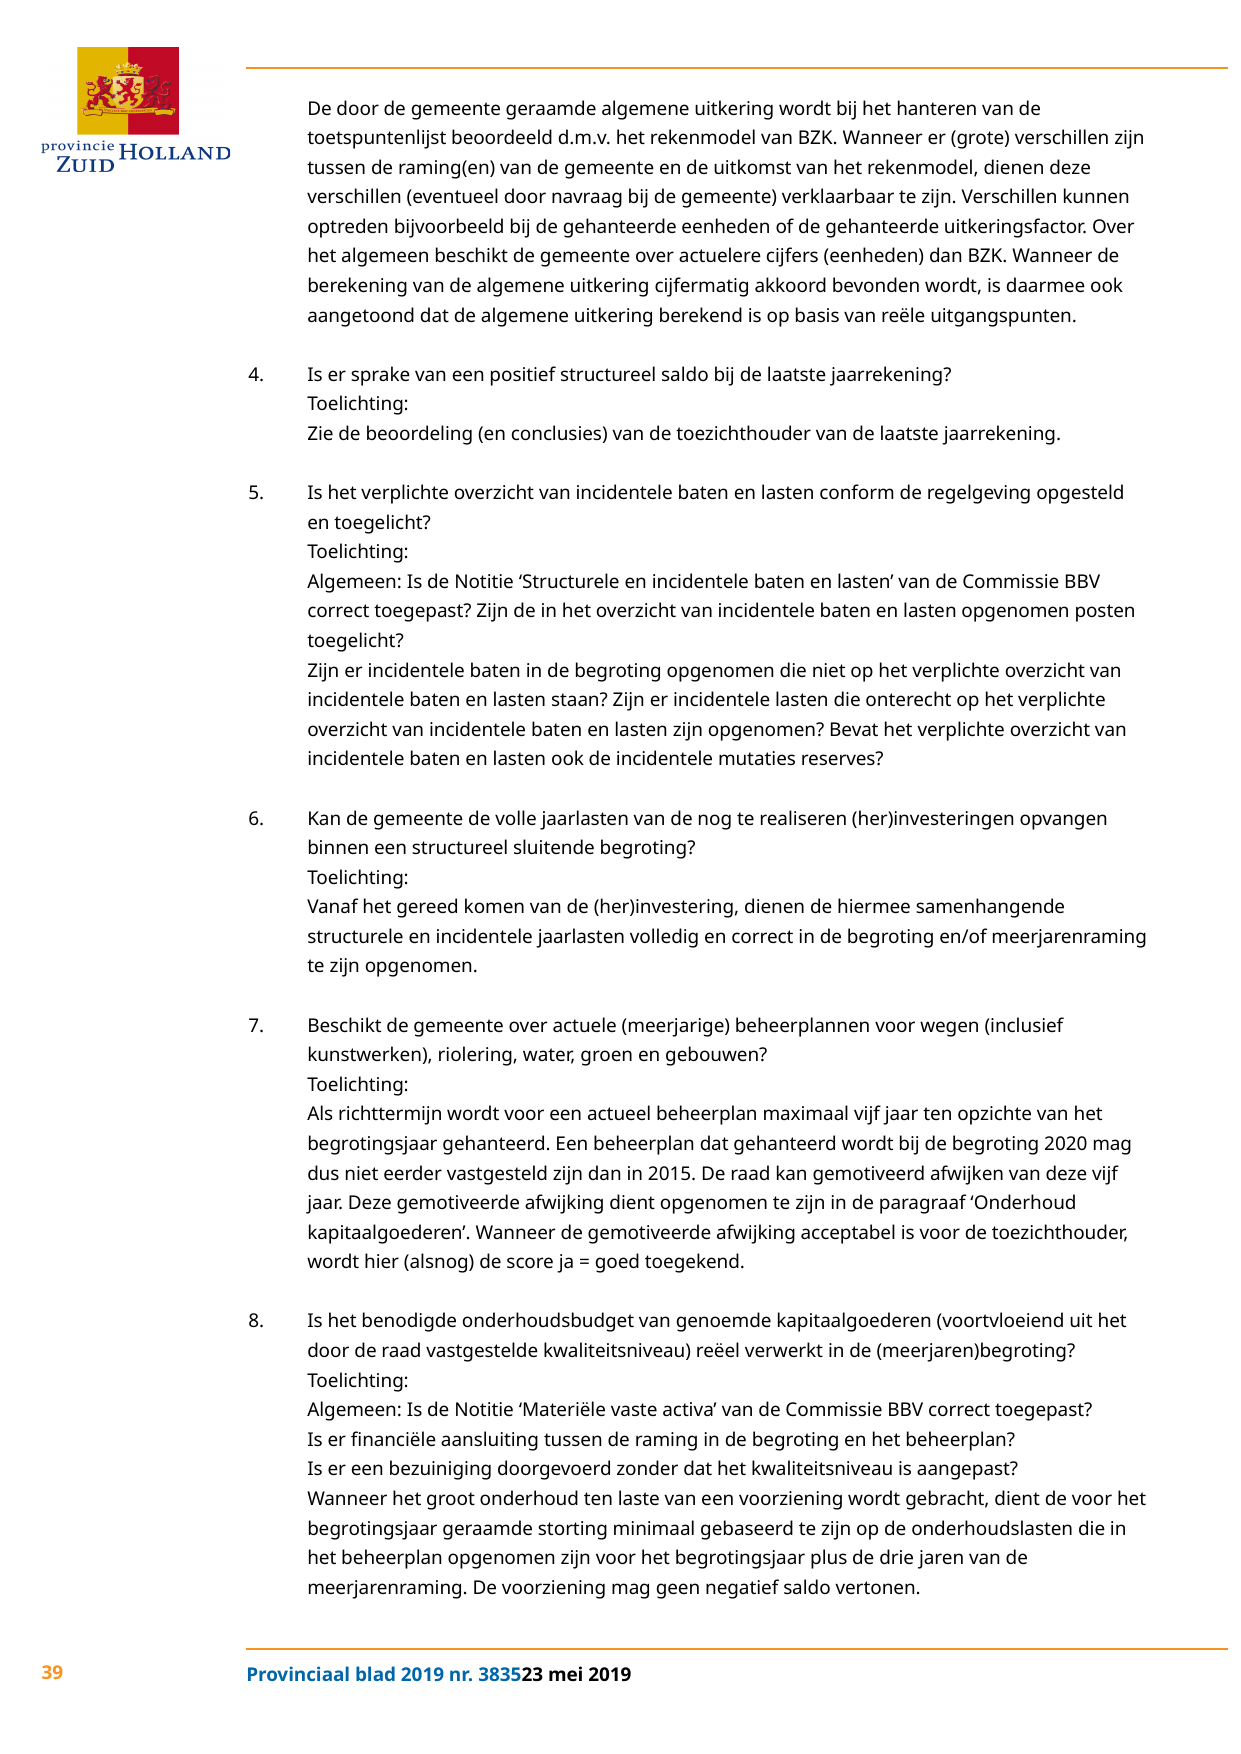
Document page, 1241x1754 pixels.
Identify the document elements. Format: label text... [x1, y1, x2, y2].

list Toelichting: [248, 391, 1152, 416]
list Algemeen: Is de Notitie ‘Structurele en incidentele baten en lasten’ van de Commissie BBV correct toegepast? Zijn de in het overzicht van incidentele baten en lasten opgenomen posten toegelicht? [248, 568, 1152, 653]
list Wanneer het groot onderhoud ten laste van een voorziening wordt gebracht, dient de voor het begrotingsjaar geraamde storting minimaal gebaseerd te zijn op de onderhoudslasten die in het beheerplan opgenomen zijn voor het begrotingsjaar plus de drie jaren van de meerjarenraming. De voorziening mag geen negatief saldo vertonen. [248, 1485, 1152, 1600]
list De door de gemeente geraamde algemene uitkering wordt bij het hanteren van de toetspuntenlijst beoordeeld d.m.v. het rekenmodel van BZK. Wanneer er (grote) verschillen zijn tussen de raming(en) van de gemeente en de uitkomst van het rekenmodel, dienen deze verschillen (eventueel door navraag bij de gemeente) verklaarbaar te zijn. Verschillen kunnen optreden bijvoorbeeld bij de gehanteerde eenheden of de gehanteerde uitkeringsfactor. Over het algemeen beschikt de gemeente over actuelere cijfers (eenheden) dan BZK. Wanneer de berekening van de algemene uitkering cijfermatig akkoord bevonden wordt, is daarmee ook aangetoond dat de algemene uitkering berekend is op basis van reële uitgangspunten. [248, 95, 1152, 328]
list Is er sprake van een positief structureel saldo bij de laatste jaarrekening? [248, 361, 1152, 387]
list Algemeen: Is de Notitie ‘Materiële vaste activa’ van de Commissie BBV correct toegepast? [248, 1396, 1152, 1422]
list Als richttermijn wordt voor een actueel beheerplan maximaal vijf jaar ten opzichte van het begrotingsjaar gehanteerd. Een beheerplan dat gehanteerd wordt bij de begroting 2020 mag dus niet eerder vastgesteld zijn dan in 2015. De raad kan gemotiveerd afwijken van deze vijf jaar. Deze gemotiveerde afwijking dient opgenomen te zijn in de paragraaf ‘Onderhoud kapitaalgoederen’. Wanneer de gemotiveerde afwijking acceptabel is voor de toezichthouder, wordt hier (alsnog) de score ja = goed toegekend. [248, 1101, 1152, 1274]
list Is er financiële aansluiting tussen de raming in de begroting en het beheerplan? [248, 1426, 1152, 1452]
list Toelichting: [248, 864, 1152, 890]
list Is het benodigde onderhoudsbudget van genoemde kapitaalgoederen (voortvloeiend uit het door de raad vastgestelde kwaliteitsniveau) reëel verwerkt in de (meerjaren)begroting? [248, 1308, 1152, 1363]
list Is er een bezuiniging doorgevoerd zonder dat het kwaliteitsniveau is aangepast? [248, 1456, 1152, 1481]
list Zie de beoordeling (en conclusies) van de toezichthouder van de laatste jaarrekening. [248, 420, 1152, 446]
list Zijn er incidentele baten in de begroting opgenomen die niet op het verplichte overzicht van incidentele baten en lasten staan? Zijn er incidentele lasten die onterecht op het verplichte overzicht van incidentele baten en lasten zijn opgenomen? Bevat het verplichte overzicht van incidentele baten en lasten ook de incidentele mutaties reserves? [248, 657, 1152, 771]
list Kan de gemeente de volle jaarlasten van de nog te realiseren (her)investeringen opvangen binnen een structureel sluitende begroting? [248, 805, 1152, 860]
list Toelichting: [248, 1367, 1152, 1393]
list Beschikt de gemeente over actuele (meerjarige) beheerplannen voor wegen (inclusief kunstwerken), riolering, water, groen en gebouwen? [248, 1012, 1152, 1067]
list Toelichting: [248, 1071, 1152, 1097]
list Toelichting: [248, 538, 1152, 564]
picture [41, 47, 231, 172]
list Is het verplichte overzicht van incidentele baten en lasten conform de regelgeving opgesteld en toegelicht? [248, 479, 1152, 535]
list Vanaf het gereed komen van de (her)investering, dienen de hiermee samenhangende structurele en incidentele jaarlasten volledig en correct in de begroting en/of meerjarenraming te zijn opgenomen. [248, 893, 1152, 978]
